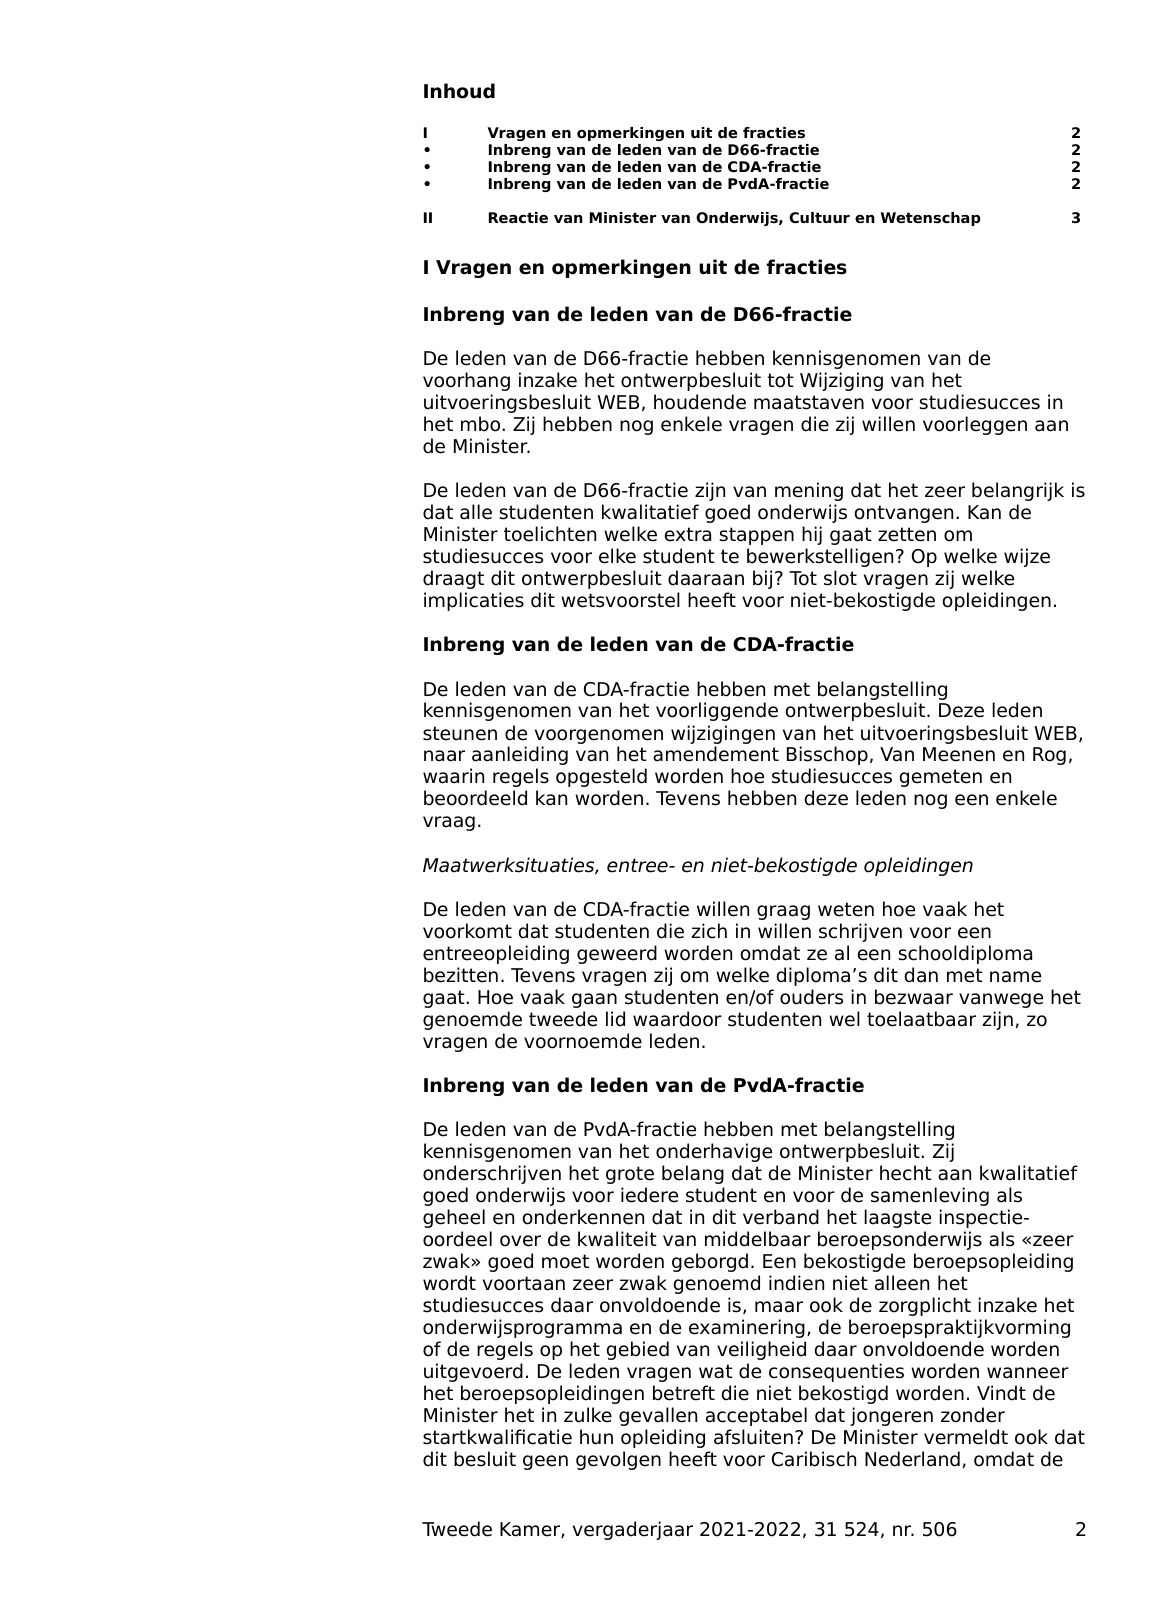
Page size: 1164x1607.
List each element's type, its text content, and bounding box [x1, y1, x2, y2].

table_cell Inbreng van de leden van de CDA-fractie [481, 159, 1013, 176]
subtitle Maatwerksituaties, entree- en niet-bekostigde opleidingen [422, 854, 1087, 876]
table_cell Inbreng van de leden van de PvdA-fractie [481, 176, 1013, 193]
table_cell • [422, 176, 481, 193]
subtitle Inhoud [422, 81, 1087, 103]
table_header I [422, 125, 481, 142]
table_cell II [422, 210, 481, 227]
subtitle Inbreng van de leden van de D66-fractie [422, 304, 1087, 326]
text De leden van de D66-fractie zijn van mening dat het zeer belangrijk is dat alle studenten kwalitatief goed onderwijs ontvangen. Kan de Minister toelichten welke extra stappen hij gaat zetten om studiesucces voor elke student te bewerkstelligen? Op welke wijze draagt dit ontwerpbesluit daaraan bij? Tot slot vragen zij welke implicaties dit wetsvoorstel heeft voor niet-bekostigde opleidingen. [422, 480, 1087, 612]
subtitle Inbreng van de leden van de PvdA-fractie [422, 1075, 1087, 1097]
table_cell 3 [1013, 210, 1087, 227]
table_cell 2 [1013, 142, 1087, 159]
subtitle Inbreng van de leden van de CDA-fractie [422, 634, 1087, 656]
table_cell • [422, 159, 481, 176]
table_header 2 [1013, 125, 1087, 142]
table_cell Reactie van Minister van Onderwijs, Cultuur en Wetenschap [481, 210, 1013, 227]
table_cell [422, 193, 481, 210]
text De leden van de CDA-fractie hebben met belangstelling kennisgenomen van het voorliggende ontwerpbesluit. Deze leden steunen de voorgenomen wijzigingen van het uitvoeringsbesluit WEB, naar aanleiding van het amendement Bisschop, Van Meenen en Rog, waarin regels opgesteld worden hoe studiesucces gemeten en beoordeeld kan worden. Tevens hebben deze leden nog een enkele vraag. [422, 678, 1087, 832]
table_cell • [422, 142, 481, 159]
table_cell [1013, 193, 1087, 210]
table_cell [481, 193, 1013, 210]
table_header Vragen en opmerkingen uit de fracties [481, 125, 1013, 142]
table_cell 2 [1013, 159, 1087, 176]
table_cell Inbreng van de leden van de D66-fractie [481, 142, 1013, 159]
subtitle I Vragen en opmerkingen uit de fracties [422, 257, 1087, 279]
text De leden van de PvdA-fractie hebben met belangstelling kennisgenomen van het onderhavige ontwerpbesluit. Zij onderschrijven het grote belang dat de Minister hecht aan kwalitatief goed onderwijs voor iedere student en voor de samenleving als geheel en onderkennen dat in dit verband het laagste inspectie-oordeel over de kwaliteit van middelbaar beroepsonderwijs als «zeer zwak» goed moet worden geborgd. Een bekostigde beroepsopleiding wordt voortaan zeer zwak genoemd indien niet alleen het studiesucces daar onvoldoende is, maar ook de zorgplicht inzake het onderwijsprogramma en de examinering, de beroepspraktijkvorming of de regels op het gebied van veiligheid daar onvoldoende worden uitgevoerd. De leden vragen wat de consequenties worden wanneer het beroepsopleidingen betreft die niet bekostigd worden. Vindt de Minister het in zulke gevallen acceptabel dat jongeren zonder startkwalificatie hun opleiding afsluiten? De Minister vermeldt ook dat dit besluit geen gevolgen heeft voor Caribisch Nederland, omdat de [422, 1119, 1087, 1471]
table_cell 2 [1013, 176, 1087, 193]
text De leden van de D66-fractie hebben kennisgenomen van de voorhang inzake het ontwerpbesluit tot Wijziging van het uitvoeringsbesluit WEB, houdende maatstaven voor studiesucces in het mbo. Zij hebben nog enkele vragen die zij willen voorleggen aan de Minister. [422, 348, 1087, 458]
text De leden van de CDA-fractie willen graag weten hoe vaak het voorkomt dat studenten die zich in willen schrijven voor een entreeopleiding geweerd worden omdat ze al een schooldiploma bezitten. Tevens vragen zij om welke diploma’s dit dan met name gaat. Hoe vaak gaan studenten en/of ouders in bezwaar vanwege het genoemde tweede lid waardoor studenten wel toelaatbaar zijn, zo vragen de voornoemde leden. [422, 899, 1087, 1052]
